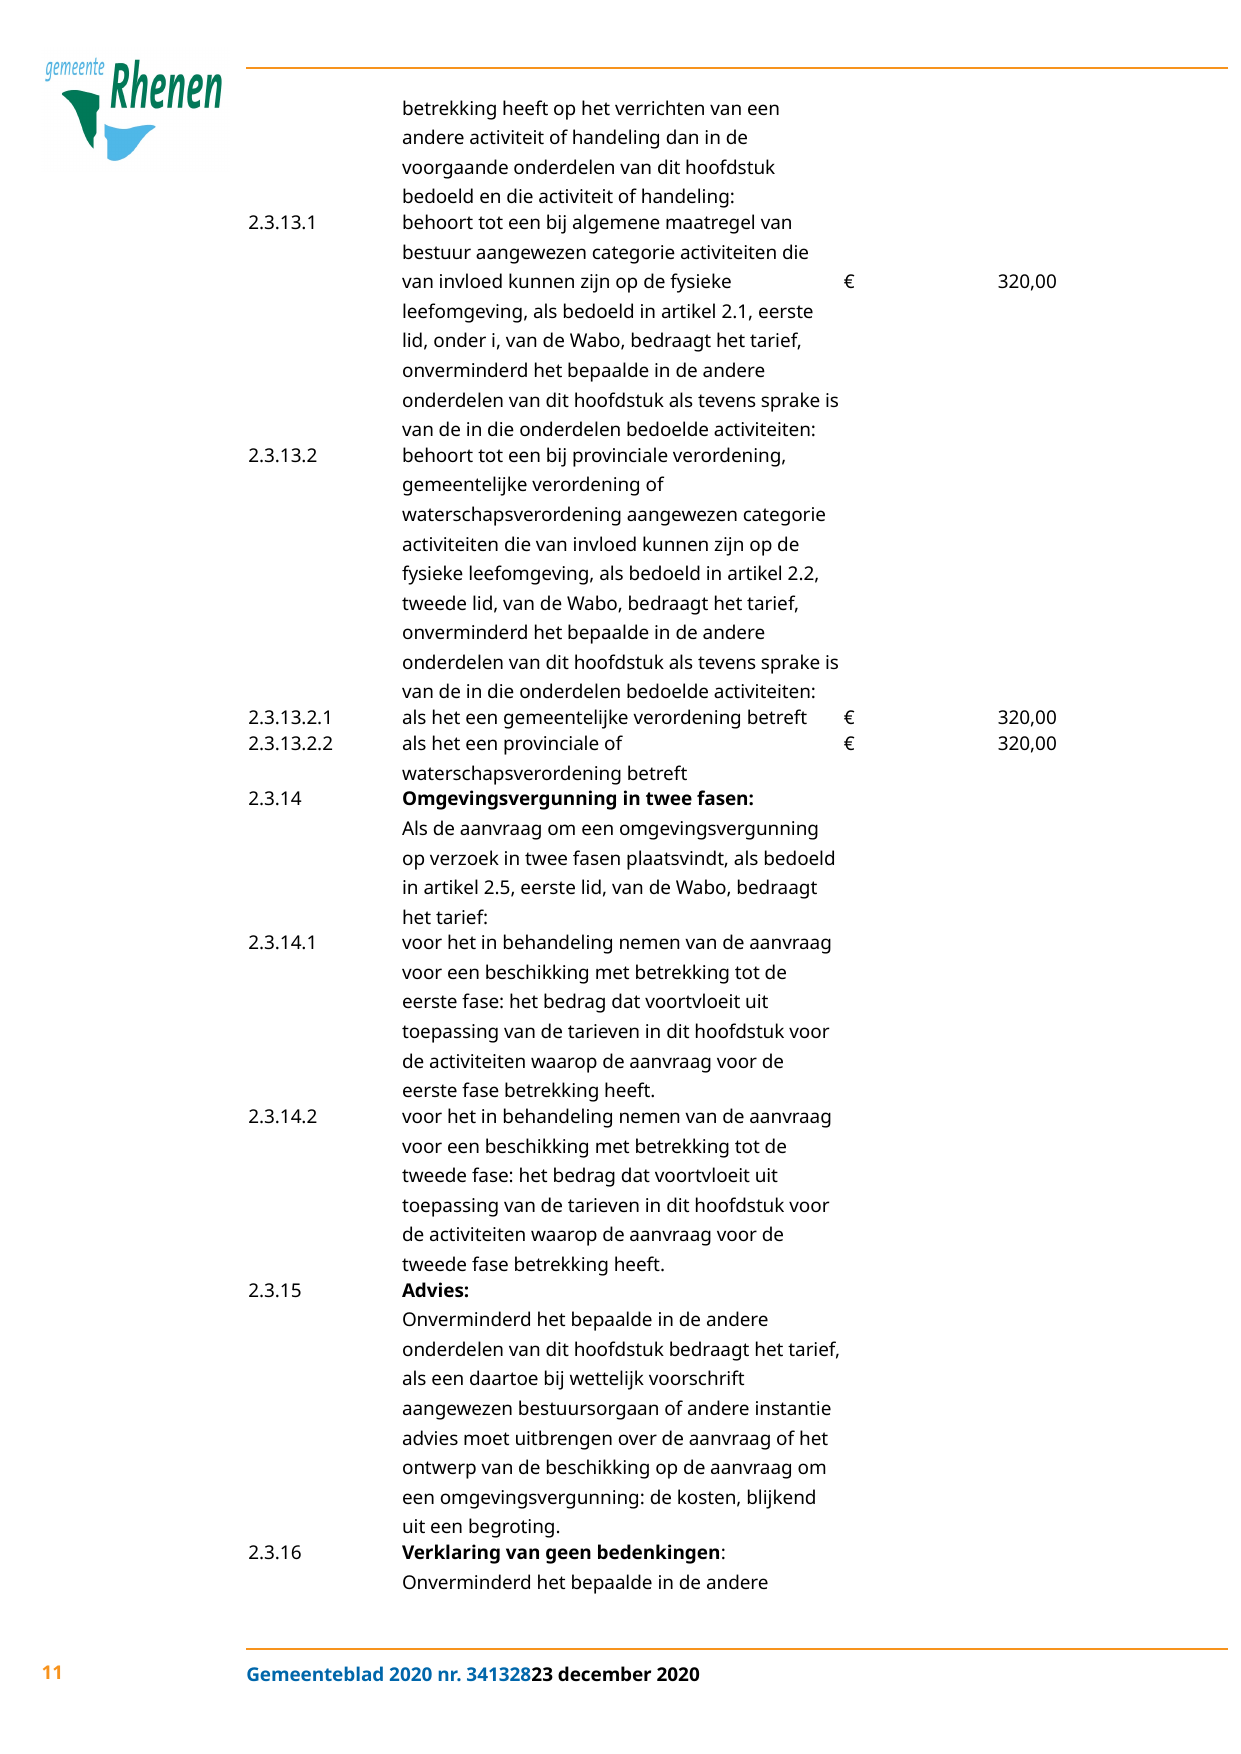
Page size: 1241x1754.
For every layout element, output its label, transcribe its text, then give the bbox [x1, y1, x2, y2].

table_cell [844, 1539, 998, 1594]
table_cell [844, 1277, 998, 1539]
table_cell € [844, 705, 998, 730]
table_cell 2.3.13.2.2 [248, 730, 402, 786]
table_cell voor het in behandeling nemen van de aanvraag voor een beschikking met betrekking tot de tweede fase: het bedrag dat voortvloeit uit toepassing van de tarieven in dit hoofdstuk voor de activiteiten waarop de aanvraag voor de tweede fase betrekking heeft. [402, 1103, 844, 1277]
table_cell behoort tot een bij algemene maatregel van bestuur aangewezen categorie activiteiten die van invloed kunnen zijn op de fysieke leefomgeving, als bedoeld in artikel 2.1, eerste lid, onder i, van de Wabo, bedraagt het tarief, onverminderd het bepaalde in de andere onderdelen van dit hoofdstuk als tevens sprake is van de in die onderdelen bedoelde activiteiten: [402, 209, 844, 442]
table_cell [998, 1539, 1152, 1594]
table_cell [998, 786, 1152, 929]
table_cell 2.3.13.1 [248, 209, 402, 442]
table_cell behoort tot een bij provinciale verordening, gemeentelijke verordening of waterschapsverordening aangewezen categorie activiteiten die van invloed kunnen zijn op de fysieke leefomgeving, als bedoeld in artikel 2.2, tweede lid, van de Wabo, bedraagt het tarief, onverminderd het bepaalde in de andere onderdelen van dit hoofdstuk als tevens sprake is van de in die onderdelen bedoelde activiteiten: [402, 442, 844, 704]
table_cell 320,00 [998, 209, 1152, 442]
table_cell 2.3.13.2 [248, 442, 402, 704]
table_cell 2.3.16 [248, 1539, 402, 1594]
table_cell [998, 95, 1152, 209]
table_cell 2.3.13.2.1 [248, 705, 402, 730]
table_cell [998, 930, 1152, 1103]
table_cell [844, 1103, 998, 1277]
table_cell Advies: Onverminderd het bepaalde in de andere onderdelen van dit hoofdstuk bedraagt het tarief, als een daartoe bij wettelijk voorschrift aangewezen bestuursorgaan of andere instantie advies moet uitbrengen over de aanvraag of het ontwerp van de beschikking op de aanvraag om een omgevingsvergunning: de kosten, blijkend uit een begroting. [402, 1277, 844, 1539]
table_cell 2.3.14.2 [248, 1103, 402, 1277]
table_cell als het een gemeentelijke verordening betreft [402, 705, 844, 730]
table_cell 2.3.15 [248, 1277, 402, 1539]
table_cell € [844, 730, 998, 786]
table_cell 2.3.14.1 [248, 930, 402, 1103]
table_cell als het een provinciale of waterschapsverordening betreft [402, 730, 844, 786]
table_cell voor het in behandeling nemen van de aanvraag voor een beschikking met betrekking tot de eerste fase: het bedrag dat voortvloeit uit toepassing van de tarieven in dit hoofdstuk voor de activiteiten waarop de aanvraag voor de eerste fase betrekking heeft. [402, 930, 844, 1103]
table_cell 320,00 [998, 730, 1152, 786]
picture [41, 47, 231, 172]
table_cell [998, 1277, 1152, 1539]
table_cell [998, 442, 1152, 704]
table_cell [844, 786, 998, 929]
table_cell [844, 95, 998, 209]
table_cell Verklaring van geen bedenkingen: Onverminderd het bepaalde in de andere [402, 1539, 844, 1594]
table_cell [248, 95, 402, 209]
table_cell 320,00 [998, 705, 1152, 730]
table_cell betrekking heeft op het verrichten van een andere activiteit of handeling dan in de voorgaande onderdelen van dit hoofdstuk bedoeld en die activiteit of handeling: [402, 95, 844, 209]
table_cell [844, 442, 998, 704]
table_cell [998, 1103, 1152, 1277]
table_cell Omgevingsvergunning in twee fasen: Als de aanvraag om een omgevingsvergunning op verzoek in twee fasen plaatsvindt, als bedoeld in artikel 2.5, eerste lid, van de Wabo, bedraagt het tarief: [402, 786, 844, 929]
table_cell [844, 930, 998, 1103]
table_cell 2.3.14 [248, 786, 402, 929]
table_cell € [844, 209, 998, 442]
